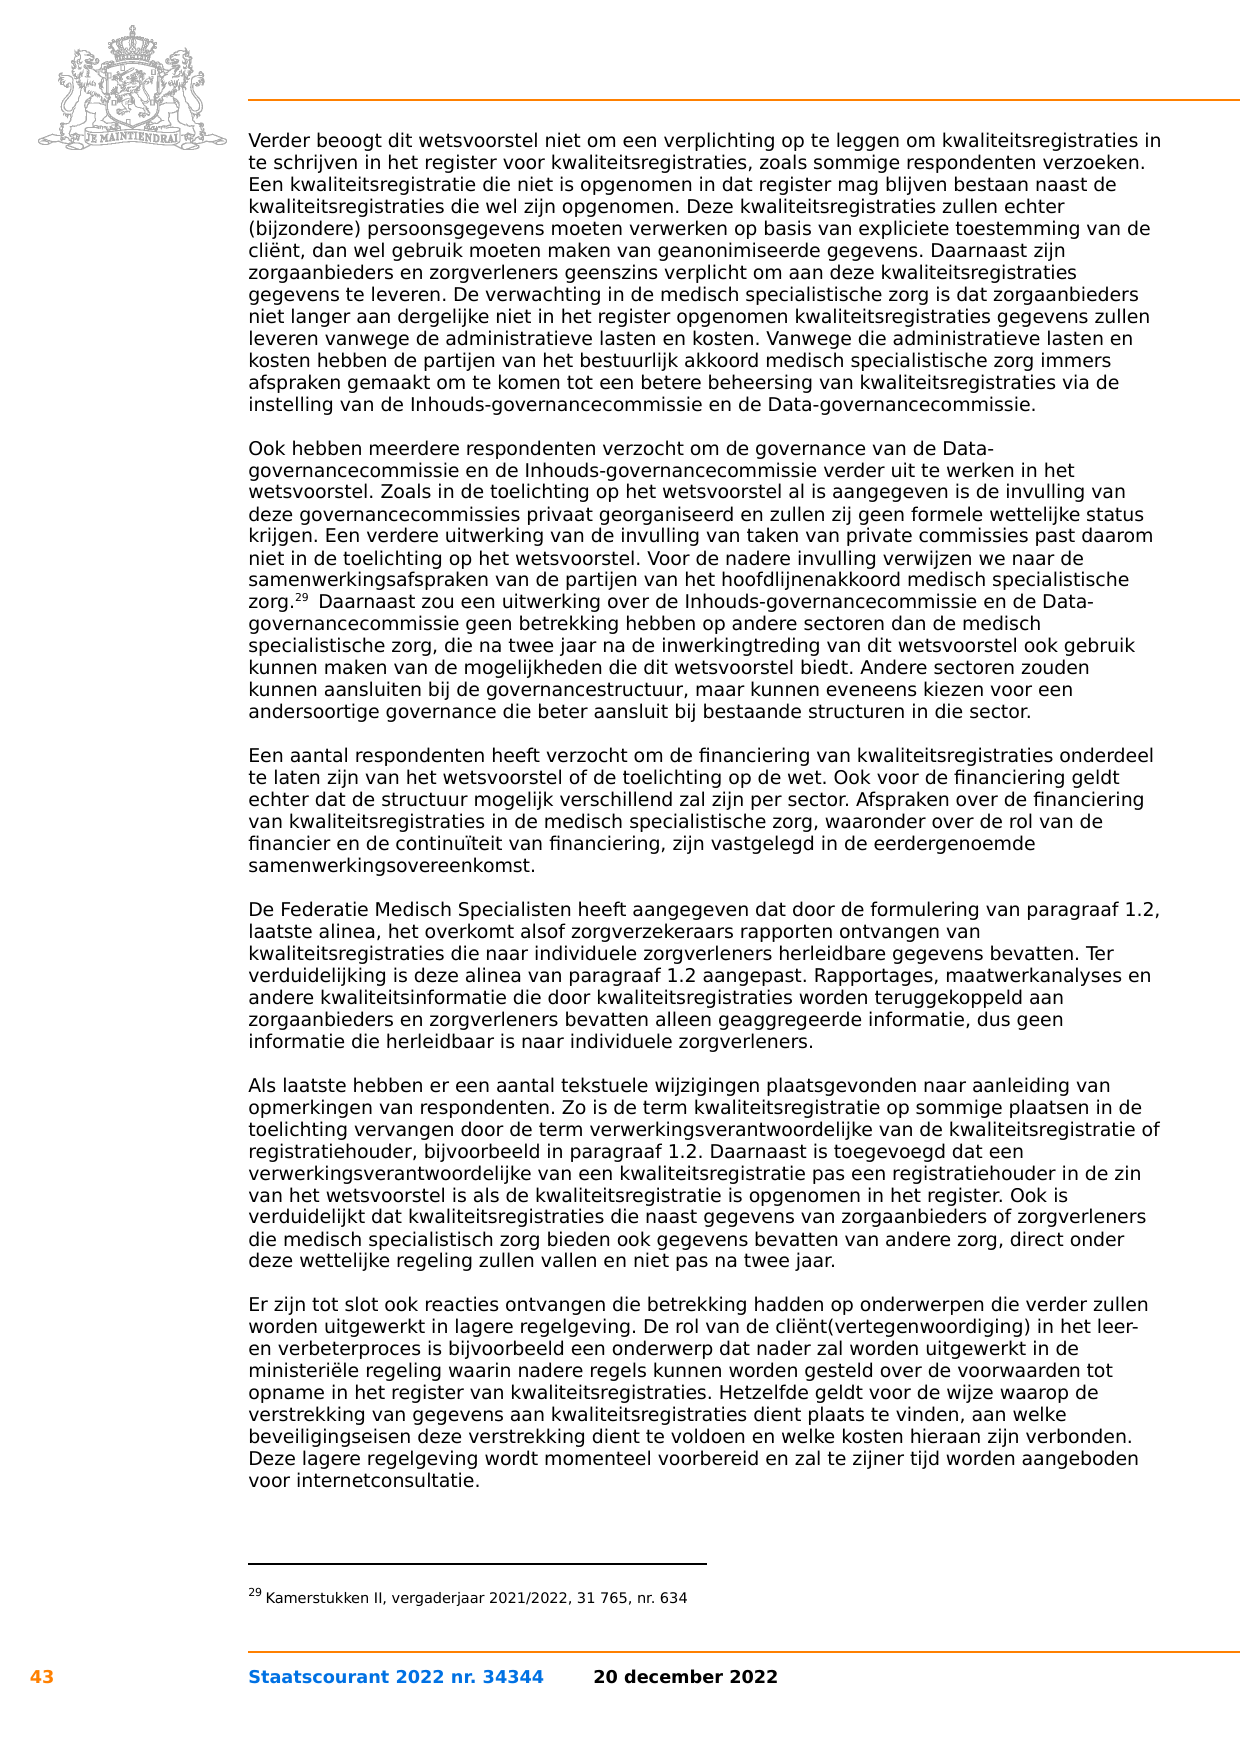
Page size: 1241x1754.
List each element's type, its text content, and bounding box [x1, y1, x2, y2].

text Ook hebben meerdere respondenten verzocht om de governance van de Data-governancecommissie en de Inhouds-governancecommissie verder uit te werken in het wetsvoorstel. Zoals in de toelichting op het wetsvoorstel al is aangegeven is de invulling van deze governancecommissies privaat georganiseerd en zullen zij geen formele wettelijke status krijgen. Een verdere uitwerking van de invulling van taken van private commissies past daarom niet in de toelichting op het wetsvoorstel. Voor de nadere invulling verwijzen we naar de samenwerkingsafspraken van de partijen van het hoofdlijnenakkoord medisch specialistische zorg. Daarnaast zou een uitwerking over de Inhouds-governancecommissie en de Data-governancecommissie geen betrekking hebben op andere sectoren dan de medisch specialistische zorg, die na twee jaar na de inwerkingtreding van dit wetsvoorstel ook gebruik kunnen maken van de mogelijkheden die dit wetsvoorstel biedt. Andere sectoren zouden kunnen aansluiten bij de governancestructuur, maar kunnen eveneens kiezen voor een andersoortige governance die beter aansluit bij bestaande structuren in die sector. [248, 437, 1163, 723]
text Een aantal respondenten heeft verzocht om de financiering van kwaliteitsregistraties onderdeel te laten zijn van het wetsvoorstel of de toelichting op de wet. Ook voor de financiering geldt echter dat de structuur mogelijk verschillend zal zijn per sector. Afspraken over de financiering van kwaliteitsregistraties in de medisch specialistische zorg, waaronder over de rol van de financier en de continuïteit van financiering, zijn vastgelegd in de eerdergenoemde samenwerkingsovereenkomst. [248, 745, 1163, 877]
picture [38, 25, 227, 150]
text Er zijn tot slot ook reacties ontvangen die betrekking hadden op onderwerpen die verder zullen worden uitgewerkt in lagere regelgeving. De rol van de cliënt(vertegenwoordiging) in het leer- en verbeterproces is bijvoorbeeld een onderwerp dat nader zal worden uitgewerkt in de ministeriële regeling waarin nadere regels kunnen worden gesteld over de voorwaarden tot opname in het register van kwaliteitsregistraties. Hetzelfde geldt voor de wijze waarop de verstrekking van gegevens aan kwaliteitsregistraties dient plaats te vinden, aan welke beveiligingseisen deze verstrekking dient te voldoen en welke kosten hieraan zijn verbonden. Deze lagere regelgeving wordt momenteel voorbereid en zal te zijner tijd worden aangeboden voor internetconsultatie. [248, 1294, 1163, 1492]
text Als laatste hebben er een aantal tekstuele wijzigingen plaatsgevonden naar aanleiding van opmerkingen van respondenten. Zo is de term kwaliteitsregistratie op sommige plaatsen in de toelichting vervangen door de term verwerkingsverantwoordelijke van de kwaliteitsregistratie of registratiehouder, bijvoorbeeld in paragraaf 1.2. Daarnaast is toegevoegd dat een verwerkingsverantwoordelijke van een kwaliteitsregistratie pas een registratiehouder in de zin van het wetsvoorstel is als de kwaliteitsregistratie is opgenomen in het register. Ook is verduidelijkt dat kwaliteitsregistraties die naast gegevens van zorgaanbieders of zorgverleners die medisch specialistisch zorg bieden ook gegevens bevatten van andere zorg, direct onder deze wettelijke regeling zullen vallen en niet pas na twee jaar. [248, 1074, 1163, 1272]
text Kamerstukken II, vergaderjaar 2021/2022, 31 765, nr. 634 [248, 1586, 1163, 1608]
text Verder beoogt dit wetsvoorstel niet om een verplichting op te leggen om kwaliteitsregistraties in te schrijven in het register voor kwaliteitsregistraties, zoals sommige respondenten verzoeken. Een kwaliteitsregistratie die niet is opgenomen in dat register mag blijven bestaan naast de kwaliteitsregistraties die wel zijn opgenomen. Deze kwaliteitsregistraties zullen echter (bijzondere) persoonsgegevens moeten verwerken op basis van expliciete toestemming van de cliënt, dan wel gebruik moeten maken van geanonimiseerde gegevens. Daarnaast zijn zorgaanbieders en zorgverleners geenszins verplicht om aan deze kwaliteitsregistraties gegevens te leveren. De verwachting in de medisch specialistische zorg is dat zorgaanbieders niet langer aan dergelijke niet in het register opgenomen kwaliteitsregistraties gegevens zullen leveren vanwege de administratieve lasten en kosten. Vanwege die administratieve lasten en kosten hebben de partijen van het bestuurlijk akkoord medisch specialistische zorg immers afspraken gemaakt om te komen tot een betere beheersing van kwaliteitsregistraties via de instelling van de Inhouds-governancecommissie en de Data-governancecommissie. [248, 130, 1163, 416]
text De Federatie Medisch Specialisten heeft aangegeven dat door de formulering van paragraaf 1.2, laatste alinea, het overkomt alsof zorgverzekeraars rapporten ontvangen van kwaliteitsregistraties die naar individuele zorgverleners herleidbare gegevens bevatten. Ter verduidelijking is deze alinea van paragraaf 1.2 aangepast. Rapportages, maatwerkanalyses en andere kwaliteitsinformatie die door kwaliteitsregistraties worden teruggekoppeld aan zorgaanbieders en zorgverleners bevatten alleen geaggregeerde informatie, dus geen informatie die herleidbaar is naar individuele zorgverleners. [248, 899, 1163, 1053]
